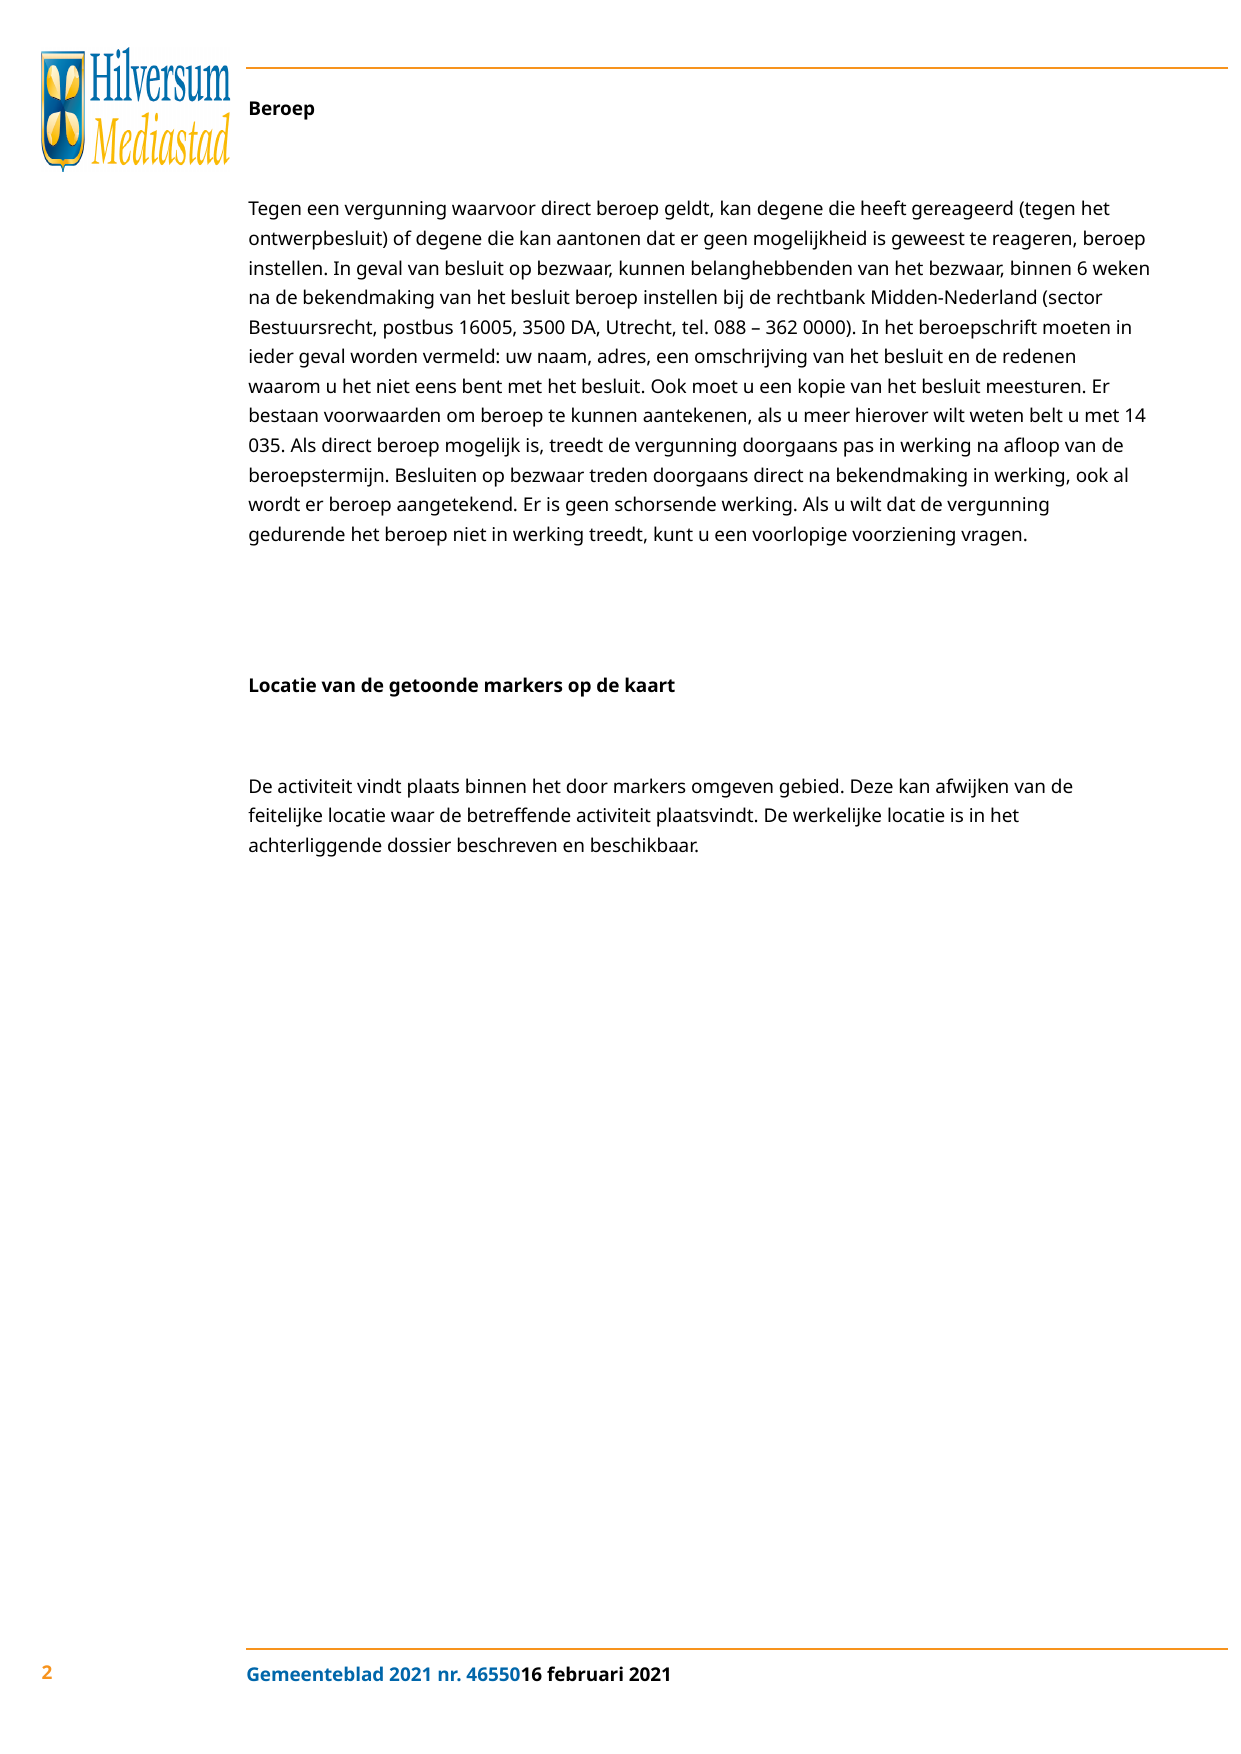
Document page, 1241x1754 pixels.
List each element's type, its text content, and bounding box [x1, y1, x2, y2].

picture [41, 47, 231, 172]
text Tegen een vergunning waarvoor direct beroep geldt, kan degene die heeft gereageerd (tegen het ontwerpbesluit) of degene die kan aantonen dat er geen mogelijkheid is geweest te reageren, beroep instellen. In geval van besluit op bezwaar, kunnen belanghebbenden van het bezwaar, binnen 6 weken na de bekendmaking van het besluit beroep instellen bij de rechtbank Midden-Nederland (sector Bestuursrecht, postbus 16005, 3500 DA, Utrecht, tel. 088 – 362 0000). In het beroepschrift moeten in ieder geval worden vermeld: uw naam, adres, een omschrijving van het besluit en de redenen waarom u het niet eens bent met het besluit. Ook moet u een kopie van het besluit meesturen. Er bestaan voorwaarden om beroep te kunnen aantekenen, als u meer hierover wilt weten belt u met 14 035. Als direct beroep mogelijk is, treedt de vergunning doorgaans pas in werking na afloop van de beroepstermijn. Besluiten op bezwaar treden doorgaans direct na bekendmaking in werking, ook al wordt er beroep aangetekend. Er is geen schorsende werking. Als u wilt dat de vergunning gedurende het beroep niet in werking treedt, kunt u een voorlopige voorziening vragen. [248, 196, 1152, 547]
text Beroep [248, 95, 1152, 121]
text Locatie van de getoonde markers op de kaart [248, 672, 1152, 698]
text De activiteit vindt plaats binnen het door markers omgeven gebied. Deze kan afwijken van de feitelijke locatie waar de betreffende activiteit plaatsvindt. De werkelijke locatie is in het achterliggende dossier beschreven en beschikbaar. [248, 773, 1152, 858]
